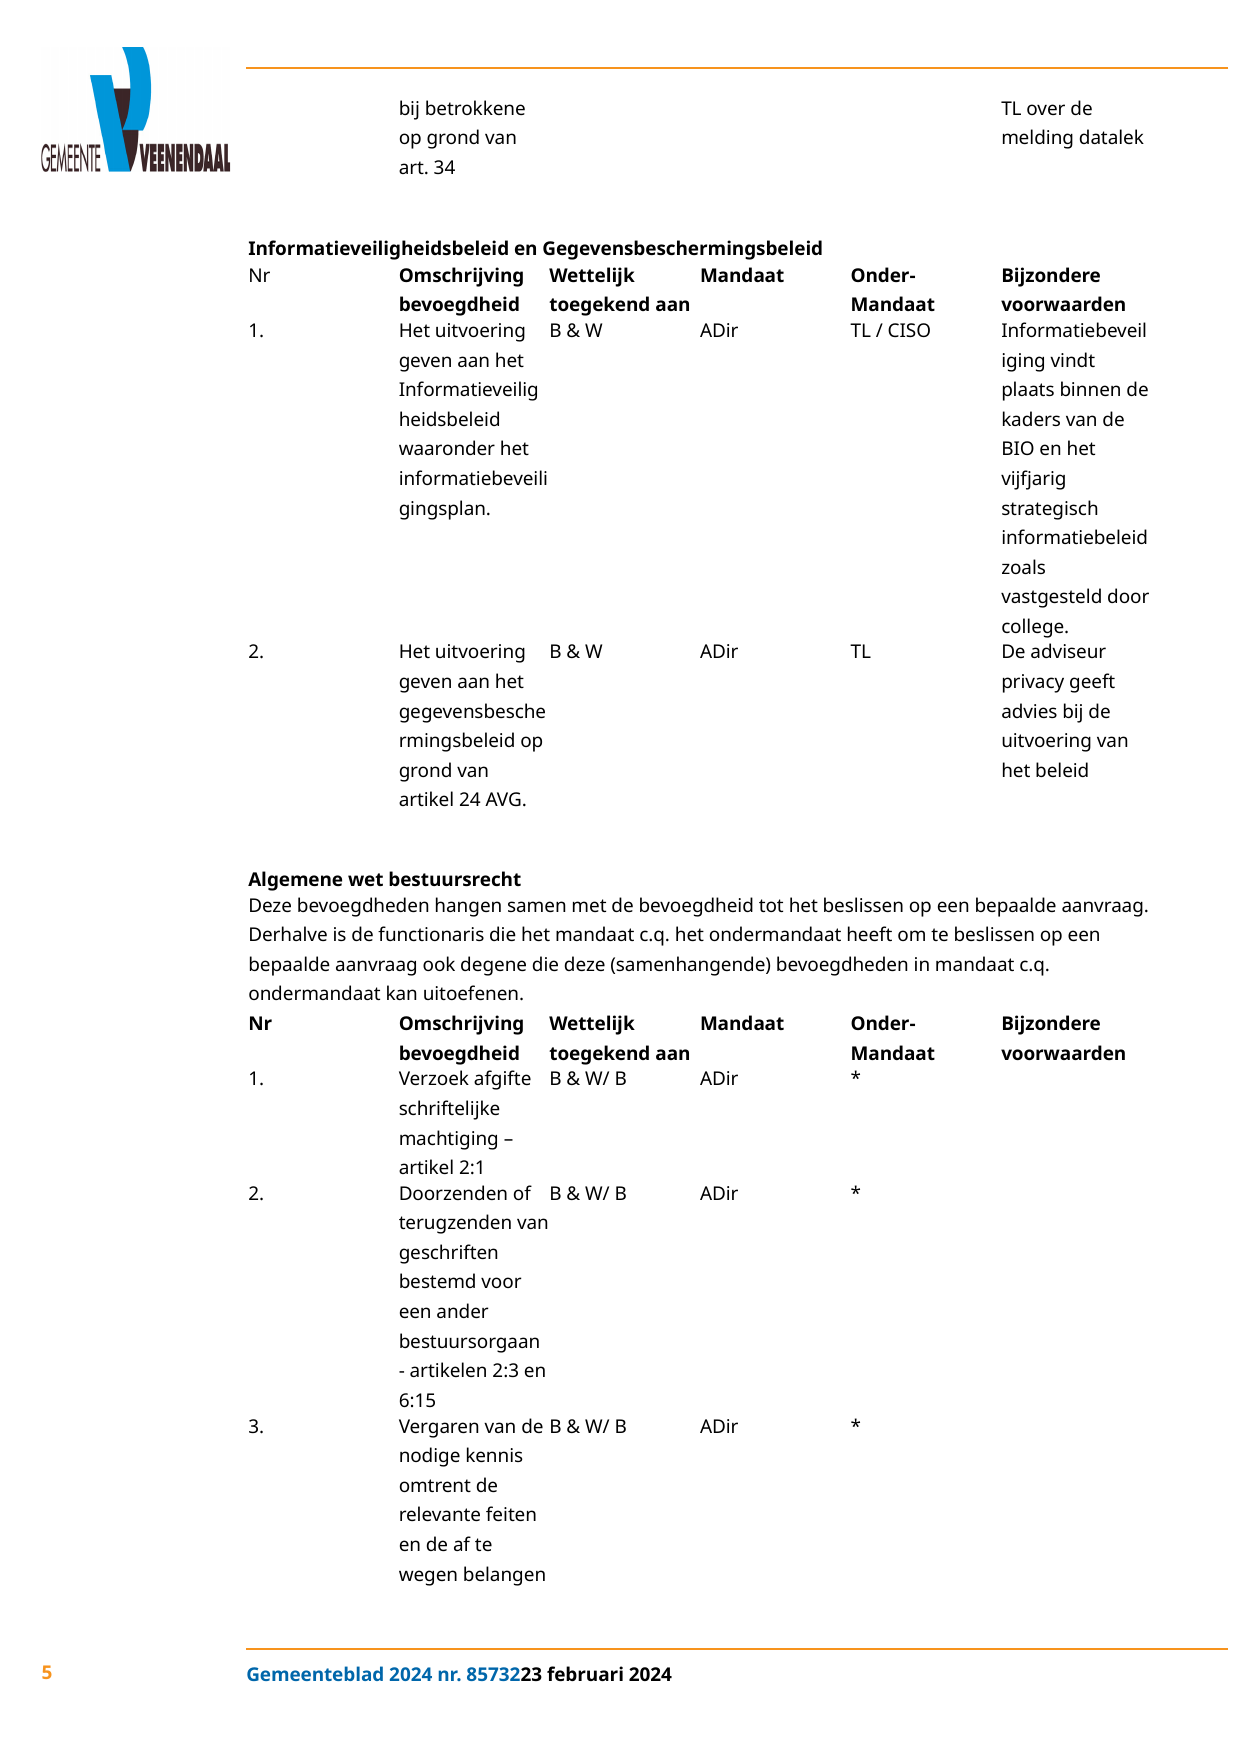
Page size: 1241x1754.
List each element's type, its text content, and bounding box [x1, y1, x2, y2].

table_cell [248, 1413, 398, 1586]
picture [123, 47, 231, 172]
table_cell 2. [248, 639, 398, 812]
table_header Bijzondere voorwaarden [1001, 1010, 1152, 1066]
table_cell B & W [549, 639, 700, 812]
table_cell B & W/ B [549, 1413, 700, 1586]
table_cell Het uitvoering geven aan het Informatieveiligheidsbeleid waaronder het informatiebeveiligingsplan. [399, 317, 549, 639]
table_cell Vergaren van de nodige kennis omtrent de relevante feiten en de af te wegen belangen [399, 1413, 549, 1586]
table_cell ADir [700, 317, 850, 639]
table_cell B & W/ B [549, 1180, 700, 1413]
table_cell B & W [549, 317, 700, 639]
table_header Nr [248, 1010, 398, 1066]
table_header Omschrijving bevoegdheid [399, 1010, 549, 1066]
table_cell [248, 95, 398, 180]
table_cell [248, 1180, 398, 1413]
table_cell Verzoek afgifte schriftelijke machtiging – artikel 2:1 [399, 1066, 549, 1180]
table_header Onder- Mandaat [850, 1010, 1001, 1066]
table_cell * [850, 1413, 1001, 1586]
table_cell Doorzenden of terugzenden van geschriften bestemd voor een ander bestuursorgaan - artikelen 2:3 en 6:15 [399, 1180, 549, 1413]
table_cell * [850, 1066, 1001, 1180]
table_cell Informatiebeveiliging vindt plaats binnen de kaders van de BIO en het vijfjarig strategisch informatiebeleid zoals vastgesteld door college. [1001, 317, 1152, 639]
table_cell ADir [700, 1413, 850, 1586]
table_cell [549, 95, 700, 180]
table_cell [1001, 1180, 1152, 1413]
table_header Onder- Mandaat [850, 262, 1001, 317]
picture [41, 47, 130, 172]
table_header Wettelijk toegekend aan [549, 1010, 700, 1066]
table_header Bijzondere voorwaarden [1001, 262, 1152, 317]
table_cell [1001, 1066, 1152, 1180]
table_cell TL [850, 639, 1001, 812]
table_header Mandaat [700, 1010, 850, 1066]
table_cell B & W/ B [549, 1066, 700, 1180]
table_header Mandaat [700, 262, 850, 317]
table_cell [700, 95, 850, 180]
table_cell Het uitvoering geven aan het gegevensbeschermingsbeleid op grond van artikel 24 AVG. [399, 639, 549, 812]
table_cell [850, 95, 1001, 180]
table_header Nr [248, 262, 398, 317]
table_cell bij betrokkene op grond van art. 34 [399, 95, 549, 180]
table_cell De adviseur privacy geeft advies bij de uitvoering van het beleid [1001, 639, 1152, 812]
table_cell ADir [700, 1066, 850, 1180]
table_cell ADir [700, 639, 850, 812]
table_cell ADir [700, 1180, 850, 1413]
table_cell 1. [248, 317, 398, 639]
table_cell * [850, 1180, 1001, 1413]
table_cell TL / CISO [850, 317, 1001, 639]
text Deze bevoegdheden hangen samen met de bevoegdheid tot het beslissen op een bepaalde aanvraag. Derhalve is de functionaris die het mandaat c.q. het ondermandaat heeft om te beslissen op een bepaalde aanvraag ook degene die deze (samenhangende) bevoegdheden in mandaat c.q. ondermandaat kan uitoefenen. [248, 892, 1152, 1006]
table_header Wettelijk toegekend aan [549, 262, 700, 317]
table_cell TL over de melding datalek [1001, 95, 1152, 180]
table_cell [248, 1066, 398, 1180]
table_header Omschrijving bevoegdheid [399, 262, 549, 317]
text Informatieveiligheidsbeleid en Gegevensbeschermingsbeleid [248, 233, 1152, 262]
text Algemene wet bestuursrecht [248, 866, 1152, 892]
table_cell [1001, 1413, 1152, 1586]
